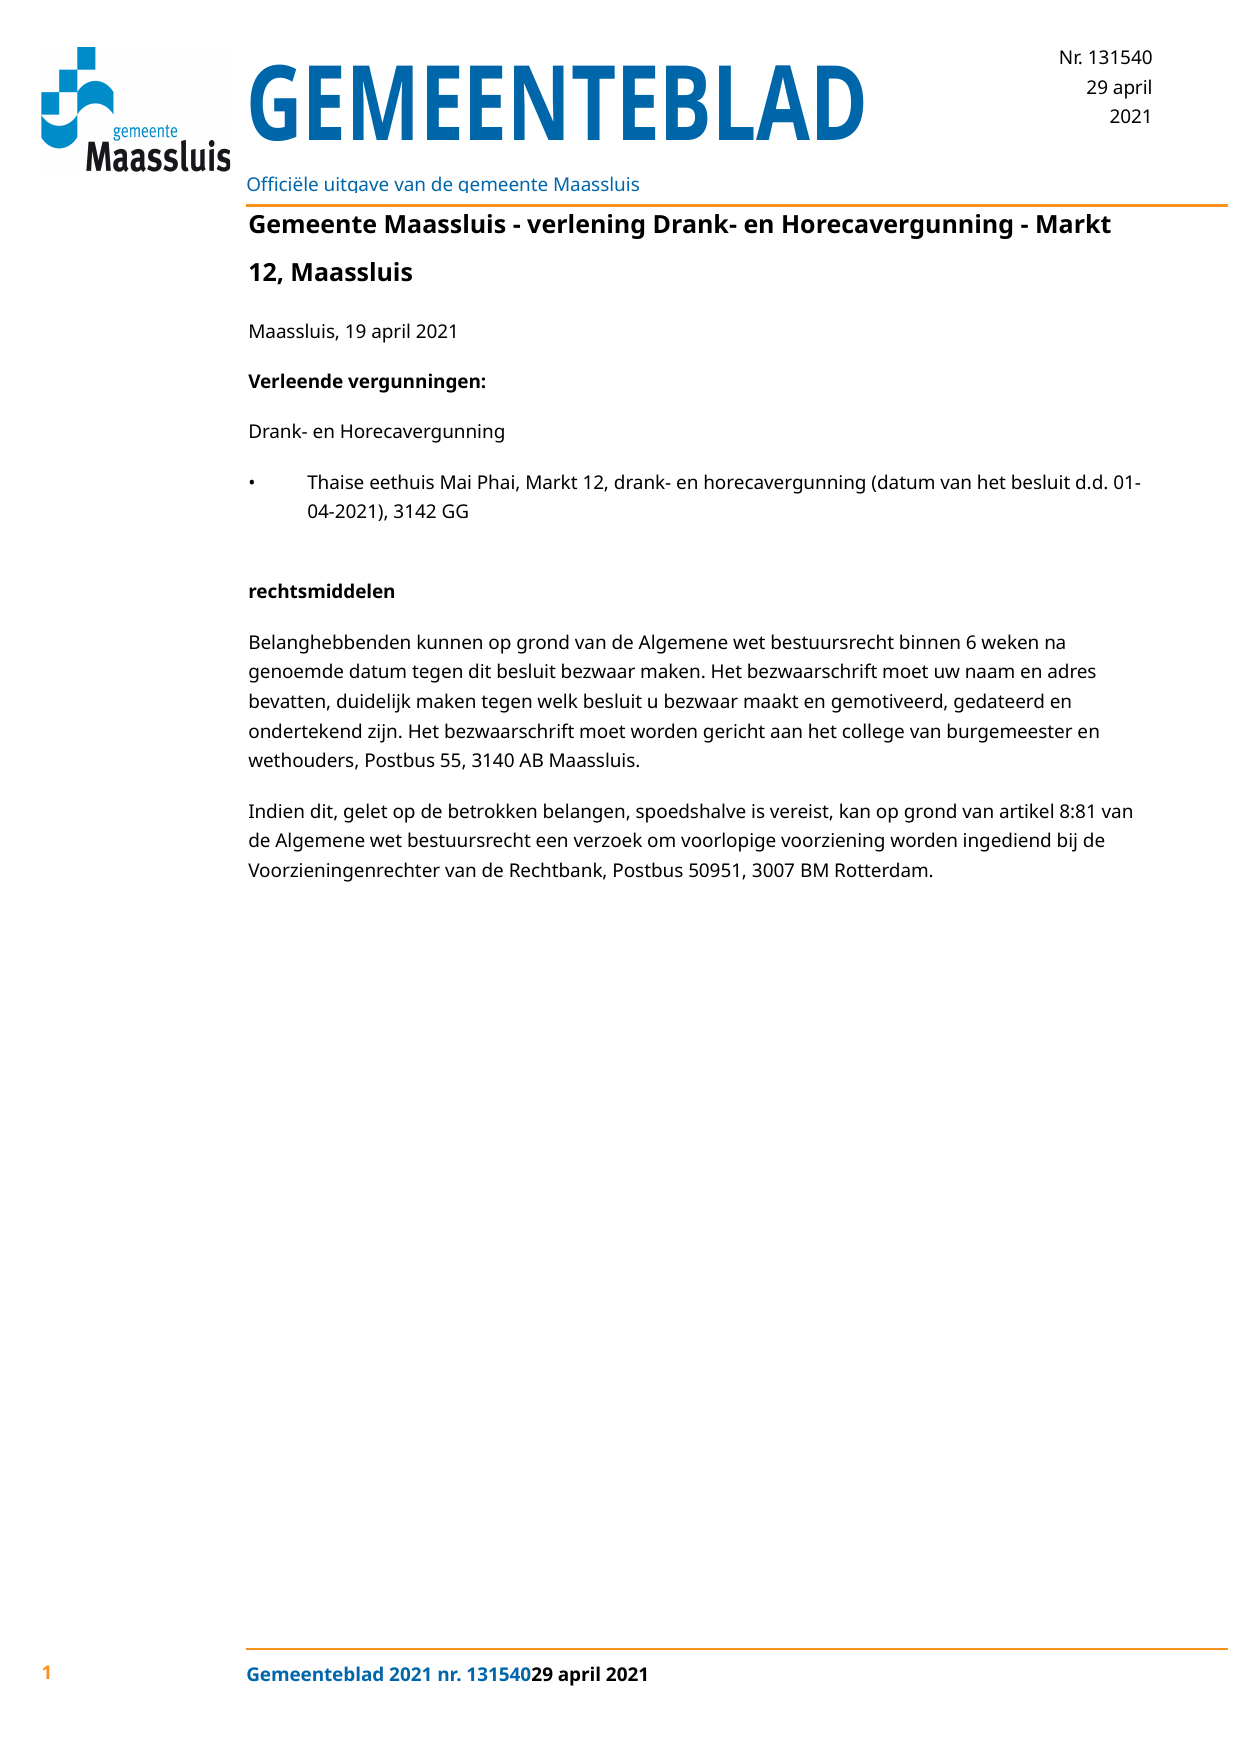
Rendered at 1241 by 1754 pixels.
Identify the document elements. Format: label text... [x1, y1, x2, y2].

text Verleende vergunningen: [248, 368, 1152, 394]
text Drank- en Horecavergunning [248, 419, 1152, 444]
picture [41, 47, 77, 92]
list Thaise eethuis Mai Phai, Markt 12, drank- en horecavergunning (datum van het besluit d.d. 01-04-2021), 3142 GG [248, 469, 1152, 524]
picture [41, 47, 231, 172]
text Indien dit, gelet op de betrokken belangen, spoedshalve is vereist, kan op grond van artikel 8:81 van de Algemene wet bestuursrecht een verzoek om voorlopige voorziening worden ingediend bij de Voorzieningenrechter van de Rechtbank, Postbus 50951, 3007 BM Rotterdam. [248, 798, 1152, 883]
text Gemeente Maassluis - verlening Drank- en Horecavergunning - Markt 12, Maassluis [248, 207, 1152, 288]
text rechtsmiddelen [248, 579, 1152, 604]
text Belanghebbenden kunnen op grond van de Algemene wet bestuursrecht binnen 6 weken na genoemde datum tegen dit besluit bezwaar maken. Het bezwaarschrift moet uw naam en adres bevatten, duidelijk maken tegen welk besluit u bezwaar maakt en gemotiveerd, gedateerd en ondertekend zijn. Het bezwaarschrift moet worden gericht aan het college van burgemeester en wethouders, Postbus 55, 3140 AB Maassluis. [248, 629, 1152, 773]
text Maassluis, 19 april 2021 [248, 318, 1152, 344]
